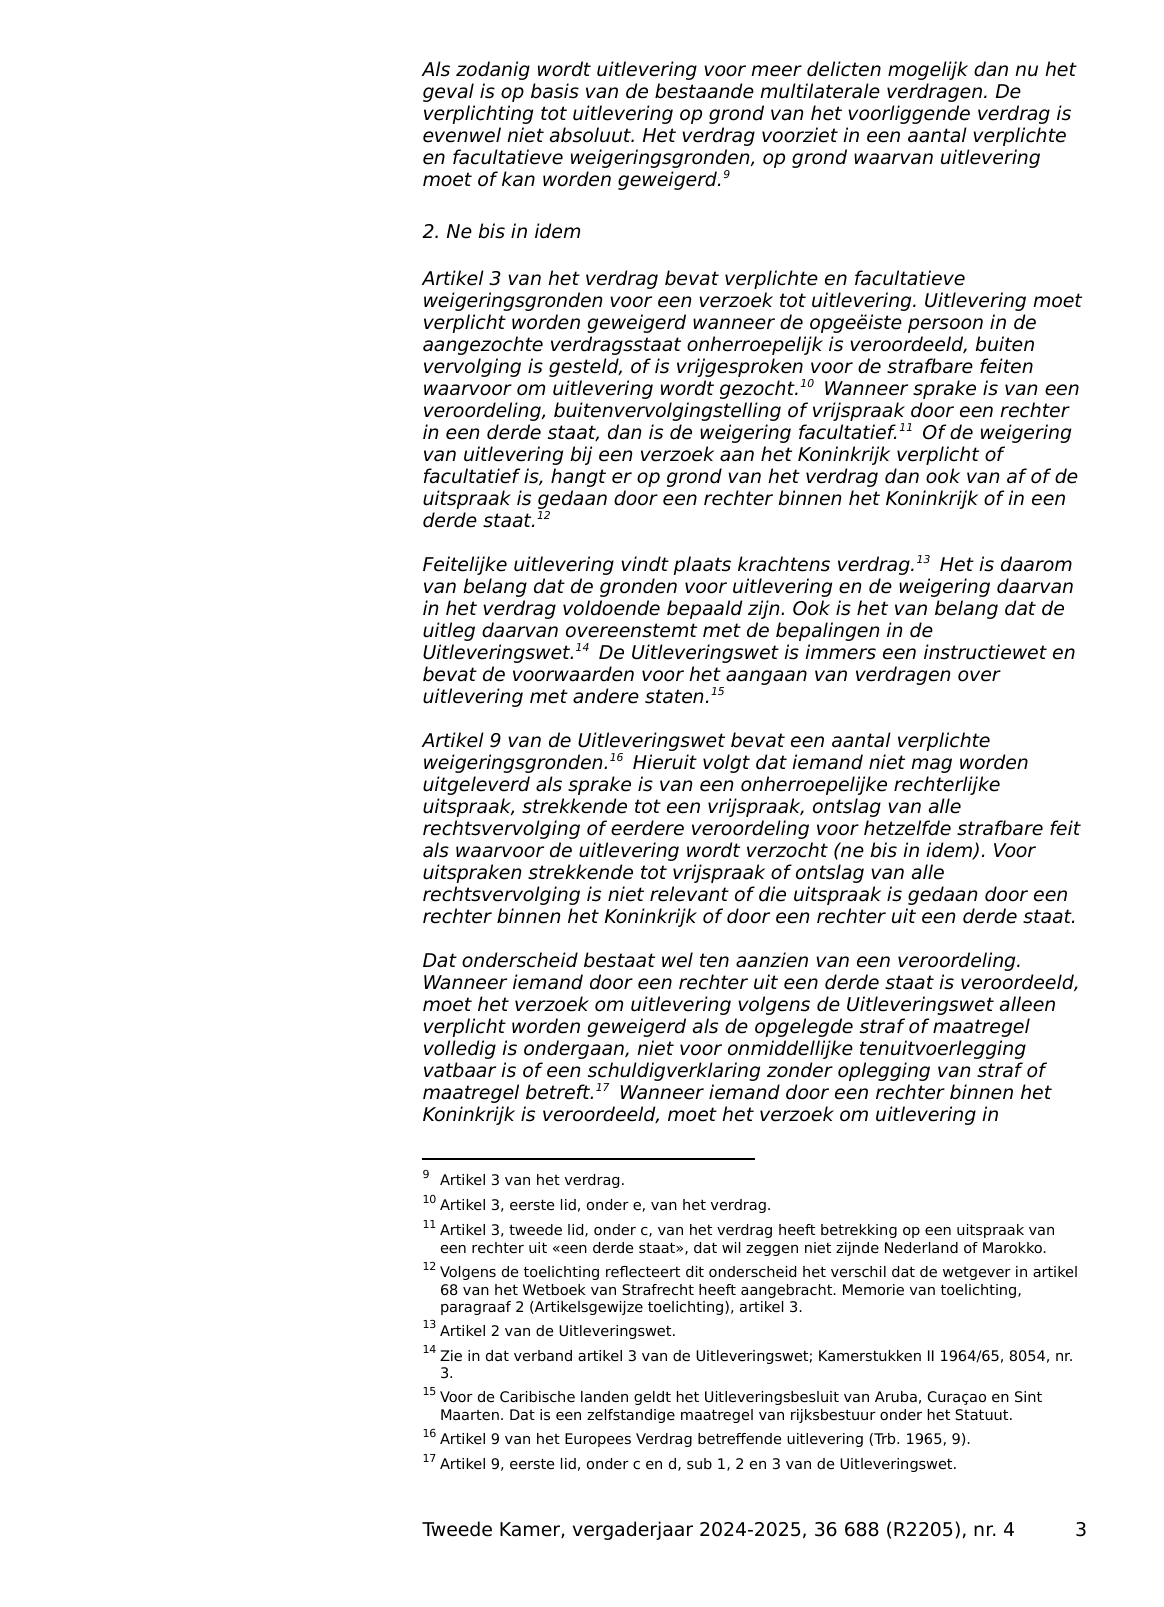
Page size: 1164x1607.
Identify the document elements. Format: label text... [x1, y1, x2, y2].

text Artikel 3, tweede lid, onder c, van het verdrag heeft betrekking op een uitspraak van een rechter uit «een derde staat», dat wil zeggen niet zijnde Nederland of Marokko. [422, 1218, 1087, 1257]
text Zie in dat verband artikel 3 van de Uitleveringswet; Kamerstukken II 1964/65, 8054, nr. 3. [422, 1343, 1087, 1382]
text Artikel 3 van het verdrag. [422, 1168, 1087, 1190]
text Artikel 9, eerste lid, onder c en d, sub 1, 2 en 3 van de Uitleveringswet. [422, 1452, 1087, 1474]
text Dat onderscheid bestaat wel ten aanzien van een veroordeling. Wanneer iemand door een rechter uit een derde staat is veroordeeld, moet het verzoek om uitlevering volgens de Uitleveringswet alleen verplicht worden geweigerd als de opgelegde straf of maatregel volledig is ondergaan, niet voor onmiddellijke tenuitvoerlegging vatbaar is of een schuldigverklaring zonder oplegging van straf of maatregel betreft. Wanneer iemand door een rechter binnen het Koninkrijk is veroordeeld, moet het verzoek om uitlevering in [422, 950, 1087, 1126]
text Artikel 9 van de Uitleveringswet bevat een aantal verplichte weigeringsgronden. Hieruit volgt dat iemand niet mag worden uitgeleverd als sprake is van een onherroepelijke rechterlijke uitspraak, strekkende tot een vrijspraak, ontslag van alle rechtsvervolging of eerdere veroordeling voor hetzelfde strafbare feit als waarvoor de uitlevering wordt verzocht (ne bis in idem). Voor uitspraken strekkende tot vrijspraak of ontslag van alle rechtsvervolging is niet relevant of die uitspraak is gedaan door een rechter binnen het Koninkrijk of door een rechter uit een derde staat. [422, 730, 1087, 928]
text Artikel 2 van de Uitleveringswet. [422, 1318, 1087, 1341]
text Voor de Caribische landen geldt het Uitleveringsbesluit van Aruba, Curaçao en Sint Maarten. Dat is een zelfstandige maatregel van rijksbestuur onder het Statuut. [422, 1385, 1087, 1424]
text Volgens de toelichting reflecteert dit onderscheid het verschil dat de wetgever in artikel 68 van het Wetboek van Strafrecht heeft aangebracht. Memorie van toelichting, paragraaf 2 (Artikelsgewijze toelichting), artikel 3. [422, 1260, 1087, 1316]
text Artikel 3 van het verdrag bevat verplichte en facultatieve weigeringsgronden voor een verzoek tot uitlevering. Uitlevering moet verplicht worden geweigerd wanneer de opgeëiste persoon in de aangezochte verdragsstaat onherroepelijk is veroordeeld, buiten vervolging is gesteld, of is vrijgesproken voor de strafbare feiten waarvoor om uitlevering wordt gezocht. Wanneer sprake is van een veroordeling, buitenvervolgingstelling of vrijspraak door een rechter in een derde staat, dan is de weigering facultatief. Of de weigering van uitlevering bij een verzoek aan het Koninkrijk verplicht of facultatief is, hangt er op grond van het verdrag dan ook van af of de uitspraak is gedaan door een rechter binnen het Koninkrijk of in een derde staat. [422, 268, 1087, 532]
text Artikel 9 van het Europees Verdrag betreffende uitlevering (Trb. 1965, 9). [422, 1427, 1087, 1449]
subtitle 2. Ne bis in idem [422, 221, 1087, 243]
text Artikel 3, eerste lid, onder e, van het verdrag. [422, 1193, 1087, 1215]
text Feitelijke uitlevering vindt plaats krachtens verdrag. Het is daarom van belang dat de gronden voor uitlevering en de weigering daarvan in het verdrag voldoende bepaald zijn. Ook is het van belang dat de uitleg daarvan overeenstemt met de bepalingen in de Uitleveringswet. De Uitleveringswet is immers een instructiewet en bevat de voorwaarden voor het aangaan van verdragen over uitlevering met andere staten. [422, 554, 1087, 708]
text Als zodanig wordt uitlevering voor meer delicten mogelijk dan nu het geval is op basis van de bestaande multilaterale verdragen. De verplichting tot uitlevering op grond van het voorliggende verdrag is evenwel niet absoluut. Het verdrag voorziet in een aantal verplichte en facultatieve weigeringsgronden, op grond waarvan uitlevering moet of kan worden geweigerd. [422, 59, 1087, 191]
